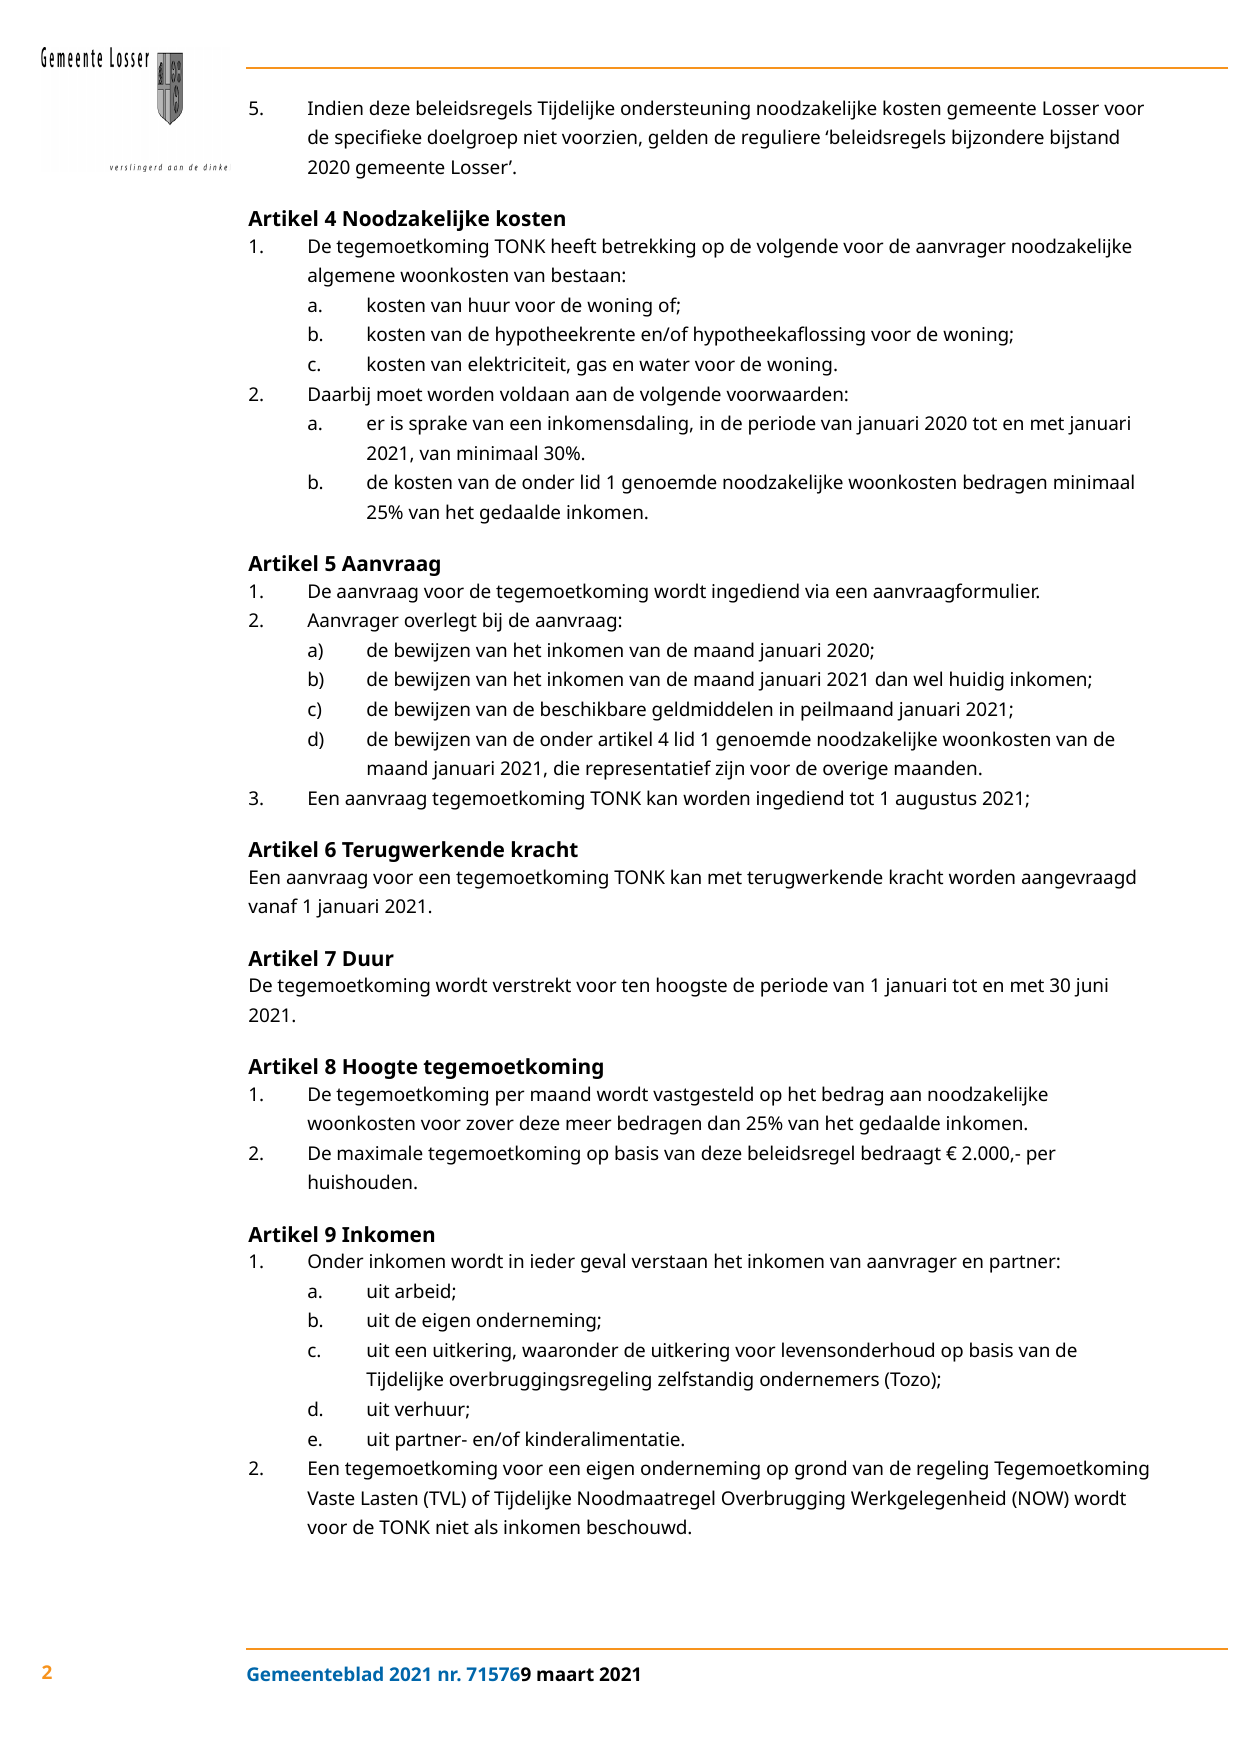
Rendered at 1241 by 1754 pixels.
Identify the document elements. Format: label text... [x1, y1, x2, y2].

list Een aanvraag tegemoetkoming TONK kan worden ingediend tot 1 augustus 2021; [248, 785, 1152, 811]
list Daarbij moet worden voldaan aan de volgende voorwaarden: [248, 381, 1152, 406]
list De tegemoetkoming TONK heeft betrekking op de volgende voor de aanvrager noodzakelijke algemene woonkosten van bestaan: [248, 233, 1152, 288]
list kosten van elektriciteit, gas en water voor de woning. [307, 351, 1152, 377]
list uit een uitkering, waaronder de uitkering voor levensonderhoud op basis van de Tijdelijke overbruggingsregeling zelfstandig ondernemers (Tozo); [307, 1337, 1152, 1392]
list de bewijzen van het inkomen van de maand januari 2020; [307, 637, 1152, 663]
text Artikel 8 Hoogte tegemoetkoming [248, 1052, 1152, 1081]
list de bewijzen van het inkomen van de maand januari 2021 dan wel huidig inkomen; [307, 667, 1152, 692]
list Een tegemoetkoming voor een eigen onderneming op grond van de regeling Tegemoetkoming Vaste Lasten (TVL) of Tijdelijke Noodmaatregel Overbrugging Werkgelegenheid (NOW) wordt voor de TONK niet als inkomen beschouwd. [248, 1455, 1152, 1540]
text De tegemoetkoming wordt verstrekt voor ten hoogste de periode van 1 januari tot en met 30 juni 2021. [248, 972, 1152, 1028]
list kosten van huur voor de woning of; [307, 292, 1152, 318]
list De maximale tegemoetkoming op basis van deze beleidsregel bedraagt € 2.000,- per huishouden. [248, 1140, 1152, 1195]
text Artikel 4 Noodzakelijke kosten [248, 204, 1152, 233]
list Onder inkomen wordt in ieder geval verstaan het inkomen van aanvrager en partner: [248, 1248, 1152, 1274]
text Artikel 9 Inkomen [248, 1220, 1152, 1248]
list de bewijzen van de onder artikel 4 lid 1 genoemde noodzakelijke woonkosten van de maand januari 2021, die representatief zijn voor de overige maanden. [307, 726, 1152, 781]
list uit arbeid; [307, 1278, 1152, 1304]
text Artikel 6 Terugwerkende kracht [248, 835, 1152, 864]
list Aanvrager overlegt bij de aanvraag: [248, 607, 1152, 633]
list uit verhuur; [307, 1396, 1152, 1422]
list De tegemoetkoming per maand wordt vastgesteld op het bedrag aan noodzakelijke woonkosten voor zover deze meer bedragen dan 25% van het gedaalde inkomen. [248, 1081, 1152, 1136]
list er is sprake van een inkomensdaling, in de periode van januari 2020 tot en met januari 2021, van minimaal 30%. [307, 410, 1152, 466]
text Artikel 5 Aanvraag [248, 549, 1152, 578]
list kosten van de hypotheekrente en/of hypotheekaflossing voor de woning; [307, 322, 1152, 347]
list de bewijzen van de beschikbare geldmiddelen in peilmaand januari 2021; [307, 696, 1152, 722]
picture [41, 47, 231, 172]
list uit de eigen onderneming; [307, 1307, 1152, 1333]
list De aanvraag voor de tegemoetkoming wordt ingediend via een aanvraagformulier. [248, 578, 1152, 604]
list Indien deze beleidsregels Tijdelijke ondersteuning noodzakelijke kosten gemeente Losser voor de specifieke doelgroep niet voorzien, gelden de reguliere ‘beleidsregels bijzondere bijstand 2020 gemeente Losser’. [248, 95, 1152, 180]
text Een aanvraag voor een tegemoetkoming TONK kan met terugwerkende kracht worden aangevraagd vanaf 1 januari 2021. [248, 864, 1152, 919]
list uit partner- en/of kinderalimentatie. [307, 1426, 1152, 1452]
text Artikel 7 Duur [248, 944, 1152, 972]
list de kosten van de onder lid 1 genoemde noodzakelijke woonkosten bedragen minimaal 25% van het gedaalde inkomen. [307, 469, 1152, 525]
